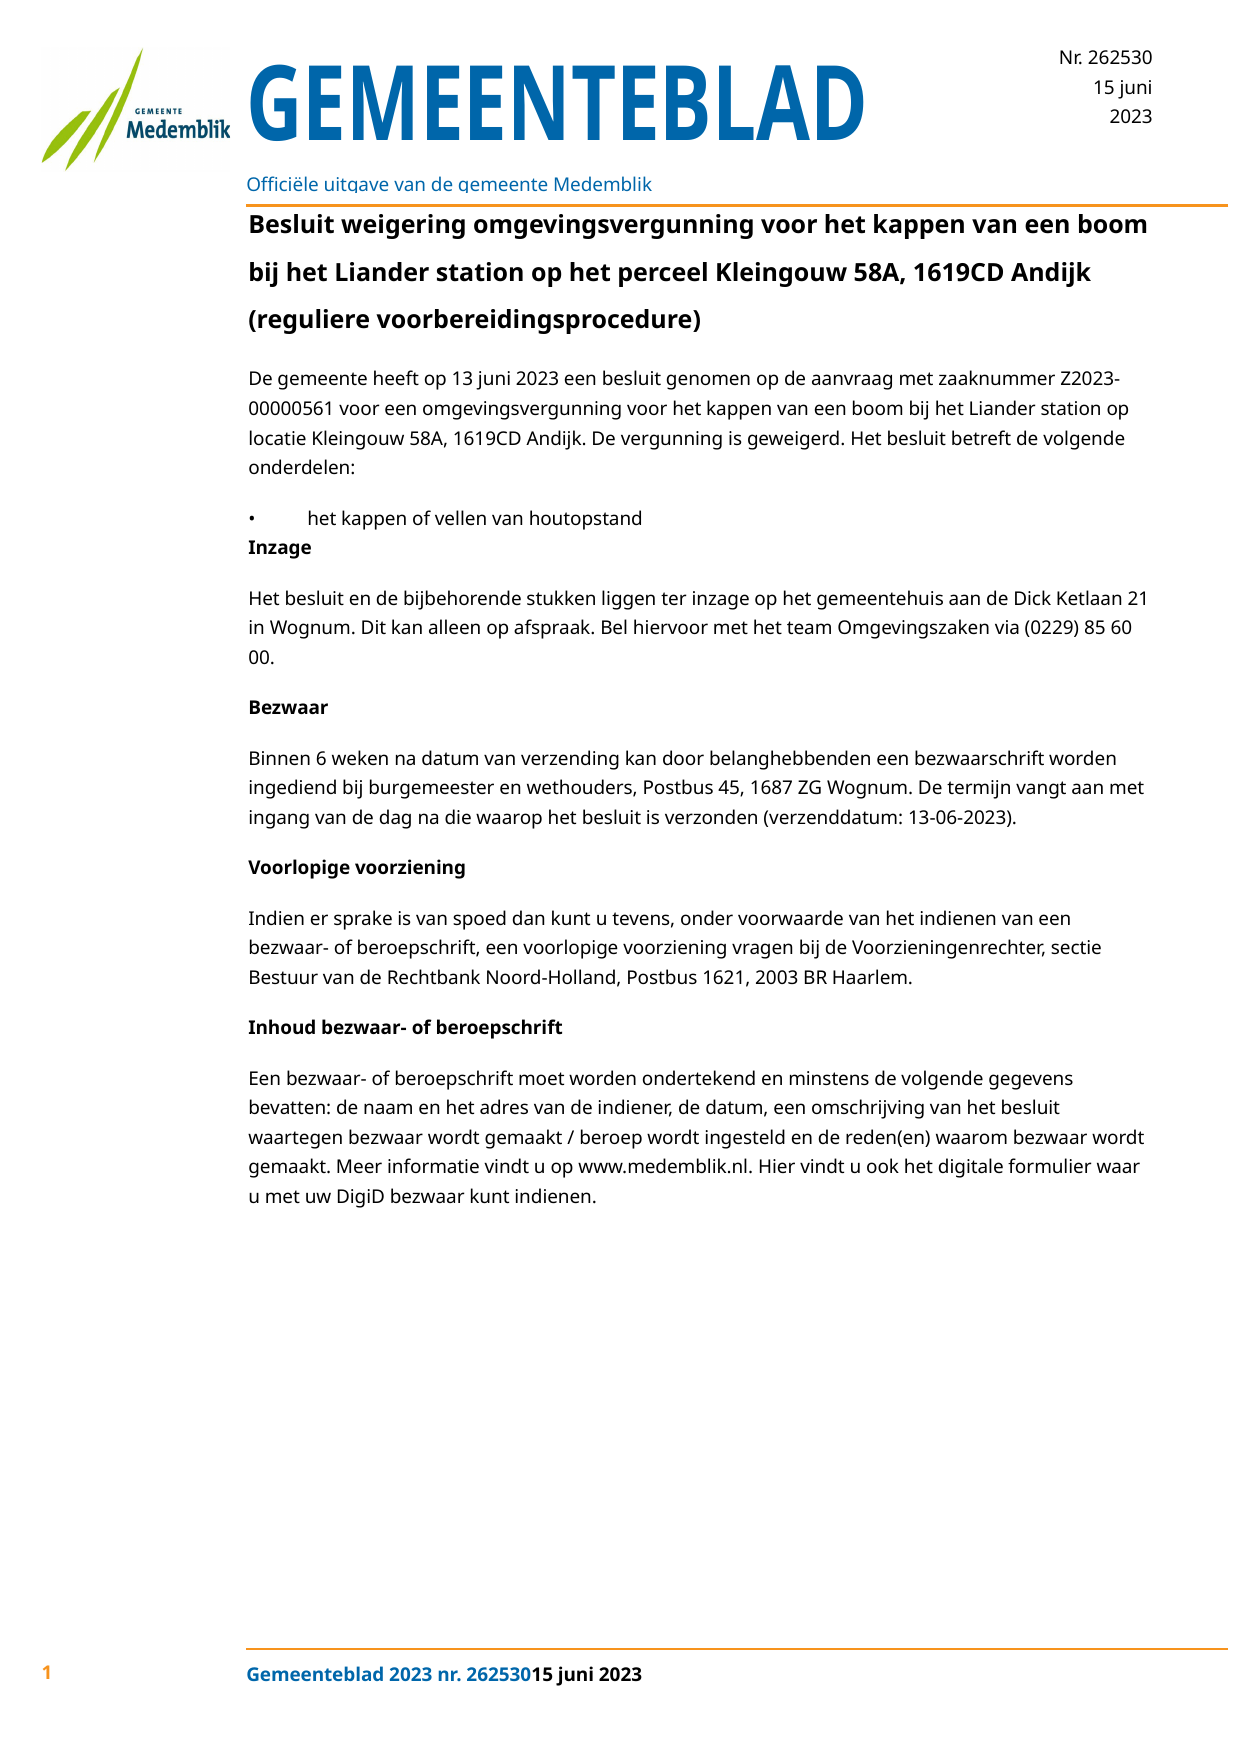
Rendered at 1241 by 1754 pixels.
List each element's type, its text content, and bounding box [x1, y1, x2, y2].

text Inhoud bezwaar- of beroepschrift [248, 1014, 1152, 1040]
list het kappen of vellen van houtopstand [248, 505, 1152, 530]
text Voorlopige voorziening [248, 854, 1152, 880]
text Inzage [248, 534, 1152, 560]
picture [41, 47, 231, 172]
text Indien er sprake is van spoed dan kunt u tevens, onder voorwaarde van het indienen van een bezwaar- of beroepschrift, een voorlopige voorziening vragen bij de Voorzieningenrechter, sectie Bestuur van de Rechtbank Noord-Holland, Postbus 1621, 2003 BR Haarlem. [248, 905, 1152, 989]
text Een bezwaar- of beroepschrift moet worden ondertekend en minstens de volgende gegevens bevatten: de naam en het adres van de indiener, de datum, een omschrijving van het besluit waartegen bezwaar wordt gemaakt / beroep wordt ingesteld en de reden(en) waarom bezwaar wordt gemaakt. Meer informatie vindt u op www.medemblik.nl. Hier vindt u ook het digitale formulier waar u met uw DigiD bezwaar kunt indienen. [248, 1065, 1152, 1209]
text Binnen 6 weken na datum van verzending kan door belanghebbenden een bezwaarschrift worden ingediend bij burgemeester en wethouders, Postbus 45, 1687 ZG Wognum. De termijn vangt aan met ingang van de dag na die waarop het besluit is verzonden (verzenddatum: 13-06-2023). [248, 745, 1152, 829]
text Het besluit en de bijbehorende stukken liggen ter inzage op het gemeentehuis aan de Dick Ketlaan 21 in Wognum. Dit kan alleen op afspraak. Bel hiervoor met het team Omgevingszaken via (0229) 85 60 00. [248, 585, 1152, 669]
text Besluit weigering omgevingsvergunning voor het kappen van een boom bij het Liander station op het perceel Kleingouw 58A, 1619CD Andijk (reguliere voorbereidingsprocedure) [248, 207, 1152, 336]
text Bezwaar [248, 694, 1152, 720]
text De gemeente heeft op 13 juni 2023 een besluit genomen op de aanvraag met zaaknummer Z2023-00000561 voor een omgevingsvergunning voor het kappen van een boom bij het Liander station op locatie Kleingouw 58A, 1619CD Andijk. De vergunning is geweigerd. Het besluit betreft de volgende onderdelen: [248, 366, 1152, 480]
